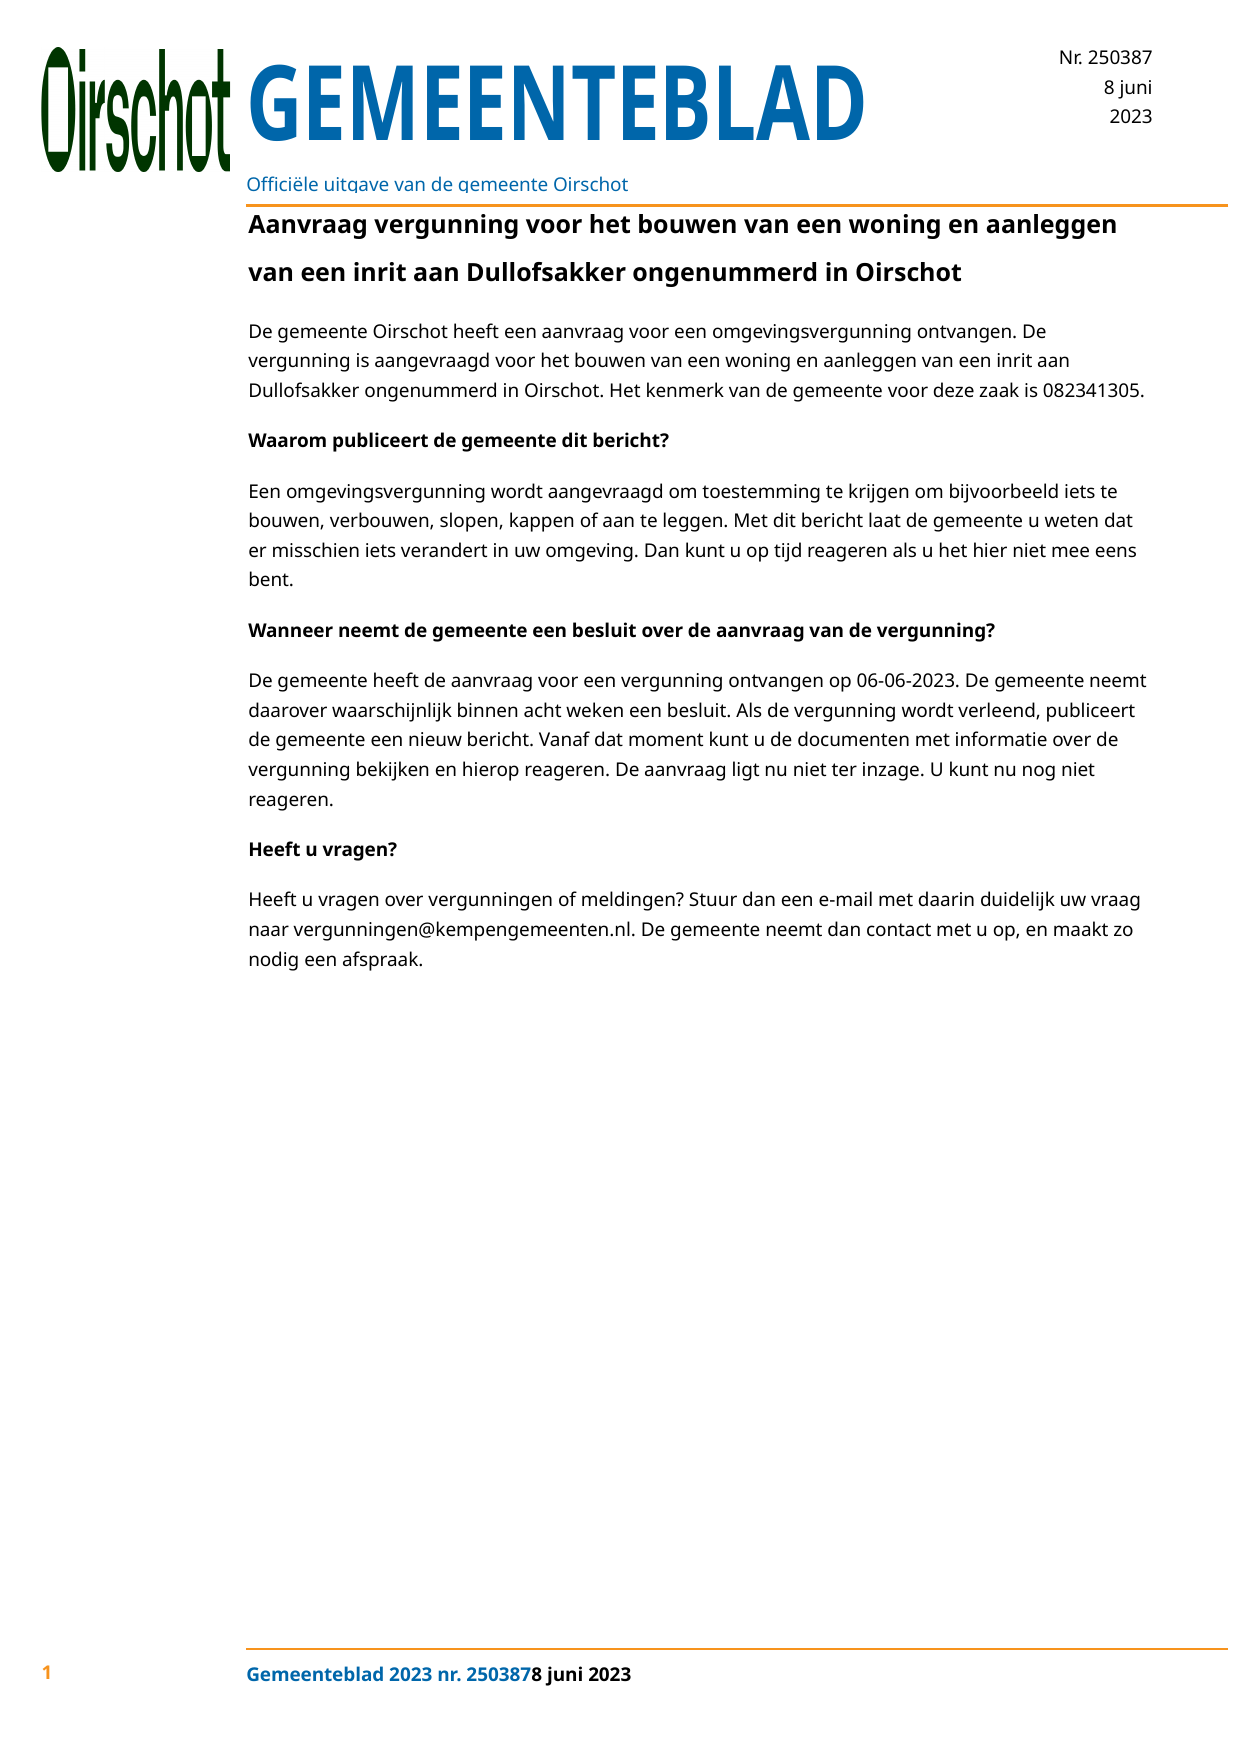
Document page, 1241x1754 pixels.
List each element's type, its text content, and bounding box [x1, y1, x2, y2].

text De gemeente heeft de aanvraag voor een vergunning ontvangen op 06-06-2023. De gemeente neemt daarover waarschijnlijk binnen acht weken een besluit. Als de vergunning wordt verleend, publiceert de gemeente een nieuw bericht. Vanaf dat moment kunt u de documenten met informatie over de vergunning bekijken en hierop reageren. De aanvraag ligt nu niet ter inzage. U kunt nu nog niet reageren. [248, 667, 1152, 812]
picture [41, 47, 231, 172]
text De gemeente Oirschot heeft een aanvraag voor een omgevingsvergunning ontvangen. De vergunning is aangevraagd voor het bouwen van een woning en aanleggen van een inrit aan Dullofsakker ongenummerd in Oirschot. Het kenmerk van de gemeente voor deze zaak is 082341305. [248, 318, 1152, 403]
text Een omgevingsvergunning wordt aangevraagd om toestemming te krijgen om bijvoorbeeld iets te bouwen, verbouwen, slopen, kappen of aan te leggen. Met dit bericht laat de gemeente u weten dat er misschien iets verandert in uw omgeving. Dan kunt u op tijd reageren als u het hier niet mee eens bent. [248, 478, 1152, 592]
text Wanneer neemt de gemeente een besluit over de aanvraag van de vergunning? [248, 617, 1152, 643]
text Heeft u vragen? [248, 836, 1152, 862]
text Waarom publiceert de gemeente dit bericht? [248, 427, 1152, 453]
text Heeft u vragen over vergunningen of meldingen? Stuur dan een e-mail met daarin duidelijk uw vraag naar vergunningen@kempengemeenten.nl. De gemeente neemt dan contact met u op, en maakt zo nodig een afspraak. [248, 887, 1152, 972]
text Aanvraag vergunning voor het bouwen van een woning en aanleggen van een inrit aan Dullofsakker ongenummerd in Oirschot [248, 207, 1152, 288]
